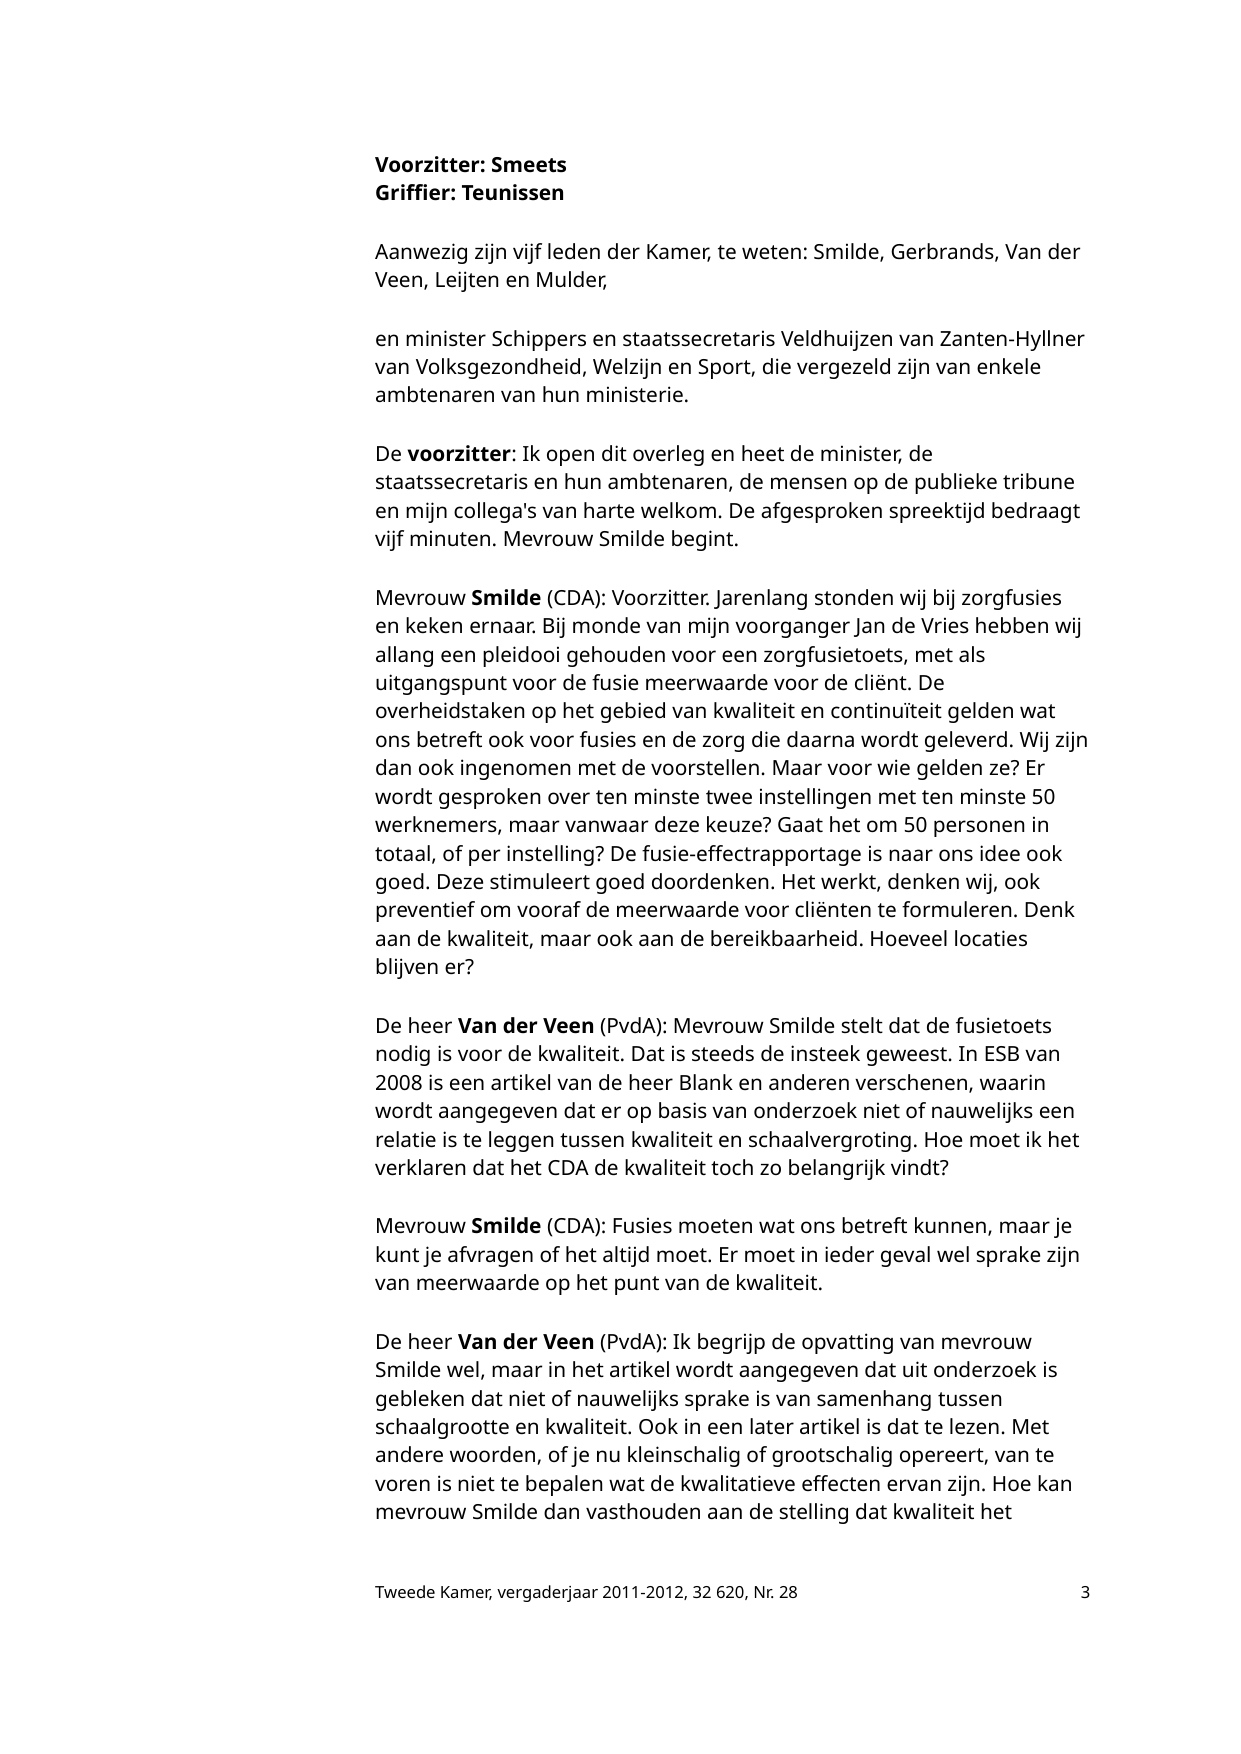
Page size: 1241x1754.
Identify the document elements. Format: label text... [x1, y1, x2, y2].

text De heer Van der Veen (PvdA): Mevrouw Smilde stelt dat de fusietoets nodig is voor de kwaliteit. Dat is steeds de insteek geweest. In ESB van 2008 is een artikel van de heer Blank en anderen verschenen, waarin wordt aangegeven dat er op basis van onderzoek niet of nauwelijks een relatie is te leggen tussen kwaliteit en schaalvergroting. Hoe moet ik het verklaren dat het CDA de kwaliteit toch zo belangrijk vindt? [375, 1011, 1090, 1182]
text De voorzitter: Ik open dit overleg en heet de minister, de staatssecretaris en hun ambtenaren, de mensen op de publieke tribune en mijn collega's van harte welkom. De afgesproken spreektijd bedraagt vijf minuten. Mevrouw Smilde begint. [375, 439, 1090, 553]
text Voorzitter: Smeets [375, 150, 1090, 178]
text Griffier: Teunissen [375, 178, 1090, 207]
text Mevrouw Smilde (CDA): Voorzitter. Jarenlang stonden wij bij zorgfusies en keken ernaar. Bij monde van mijn voorganger Jan de Vries hebben wij allang een pleidooi gehouden voor een zorgfusietoets, met als uitgangspunt voor de fusie meerwaarde voor de cliënt. De overheidstaken op het gebied van kwaliteit en continuïteit gelden wat ons betreft ook voor fusies en de zorg die daarna wordt geleverd. Wij zijn dan ook ingenomen met de voorstellen. Maar voor wie gelden ze? Er wordt gesproken over ten minste twee instellingen met ten minste 50 werknemers, maar vanwaar deze keuze? Gaat het om 50 personen in totaal, of per instelling? De fusie-effectrapportage is naar ons idee ook goed. Deze stimuleert goed doordenken. Het werkt, denken wij, ook preventief om vooraf de meerwaarde voor cliënten te formuleren. Denk aan de kwaliteit, maar ook aan de bereikbaarheid. Hoeveel locaties blijven er? [375, 583, 1090, 981]
text Aanwezig zijn vijf leden der Kamer, te weten: Smilde, Gerbrands, Van der Veen, Leijten en Mulder, [375, 237, 1090, 294]
text De heer Van der Veen (PvdA): Ik begrijp de opvatting van mevrouw Smilde wel, maar in het artikel wordt aangegeven dat uit onderzoek is gebleken dat niet of nauwelijks sprake is van samenhang tussen schaalgrootte en kwaliteit. Ook in een later artikel is dat te lezen. Met andere woorden, of je nu kleinschalig of grootschalig opereert, van te voren is niet te bepalen wat de kwalitatieve effecten ervan zijn. Hoe kan mevrouw Smilde dan vasthouden aan de stelling dat kwaliteit het [375, 1327, 1090, 1526]
text en minister Schippers en staatssecretaris Veldhuijzen van Zanten-Hyllner van Volksgezondheid, Welzijn en Sport, die vergezeld zijn van enkele ambtenaren van hun ministerie. [375, 324, 1090, 409]
text Mevrouw Smilde (CDA): Fusies moeten wat ons betreft kunnen, maar je kunt je afvragen of het altijd moet. Er moet in ieder geval wel sprake zijn van meerwaarde op het punt van de kwaliteit. [375, 1212, 1090, 1297]
